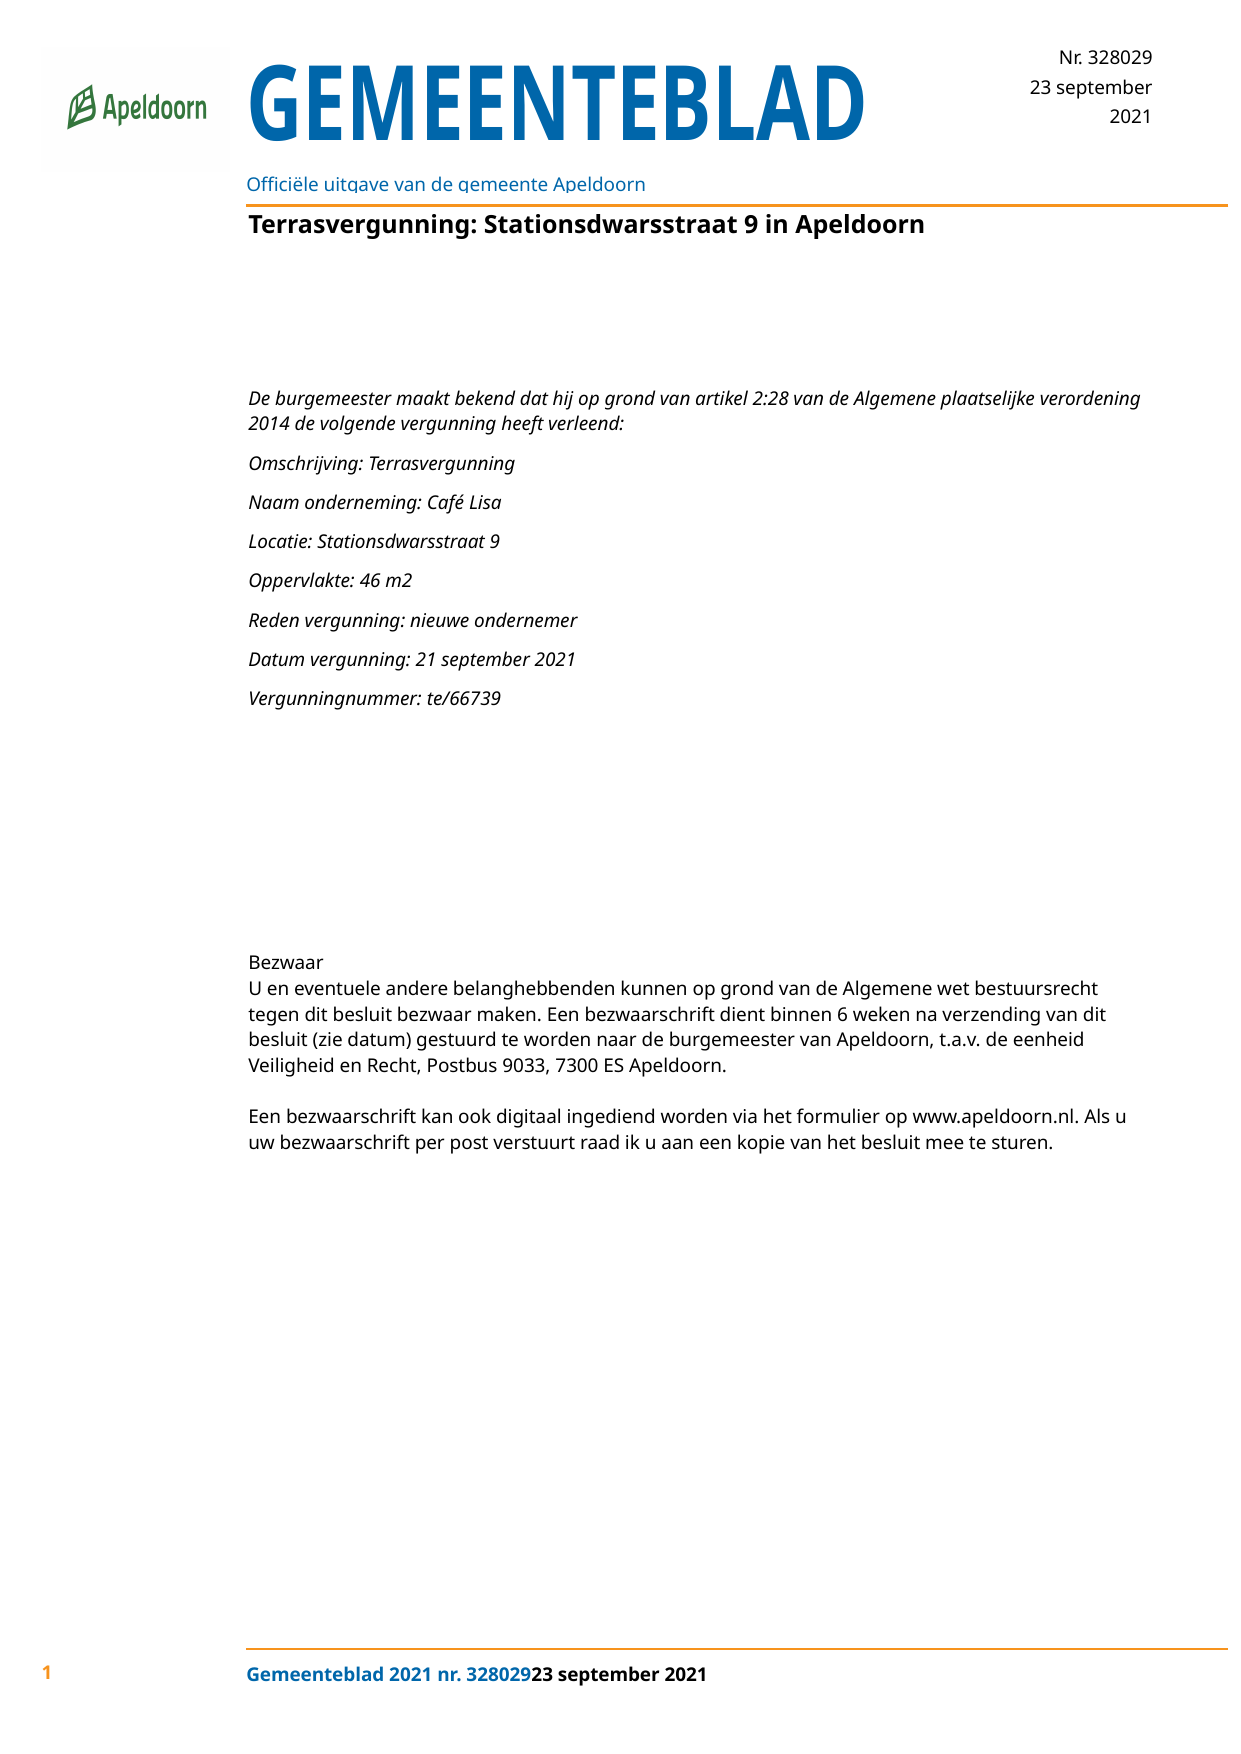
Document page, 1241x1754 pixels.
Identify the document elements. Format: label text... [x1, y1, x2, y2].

text Naam onderneming: Café Lisa [248, 489, 1152, 515]
text Omschrijving: Terrasvergunning [248, 450, 1152, 475]
text Terrasvergunning: Stationsdwarsstraat 9 in Apeldoorn [248, 207, 1152, 241]
text U en eventuele andere belanghebbenden kunnen op grond van de Algemene wet bestuursrecht tegen dit besluit bezwaar maken. Een bezwaarschrift dient binnen 6 weken na verzending van dit besluit (zie datum) gestuurd te worden naar de burgemeester van Apeldoorn, t.a.v. de eenheid Veiligheid en Recht, Postbus 9033, 7300 ES Apeldoorn. [248, 975, 1152, 1078]
text Locatie: Stationsdwarsstraat 9 [248, 528, 1152, 554]
text Vergunningnummer: te/66739 [248, 685, 1152, 711]
text Datum vergunning: 21 september 2021 [248, 646, 1152, 672]
text Bezwaar [248, 949, 1152, 975]
text Oppervlakte: 46 m2 [248, 567, 1152, 593]
text Een bezwaarschrift kan ook digitaal ingediend worden via het formulier op www.apeldoorn.nl. Als u uw bezwaarschrift per post verstuurt raad ik u aan een kopie van het besluit mee te sturen. [248, 1104, 1152, 1155]
picture [41, 47, 231, 172]
text De burgemeester maakt bekend dat hij op grond van artikel 2:28 van de Algemene plaatselijke verordening 2014 de volgende vergunning heeft verleend: [248, 385, 1152, 436]
text Reden vergunning: nieuwe ondernemer [248, 607, 1152, 632]
